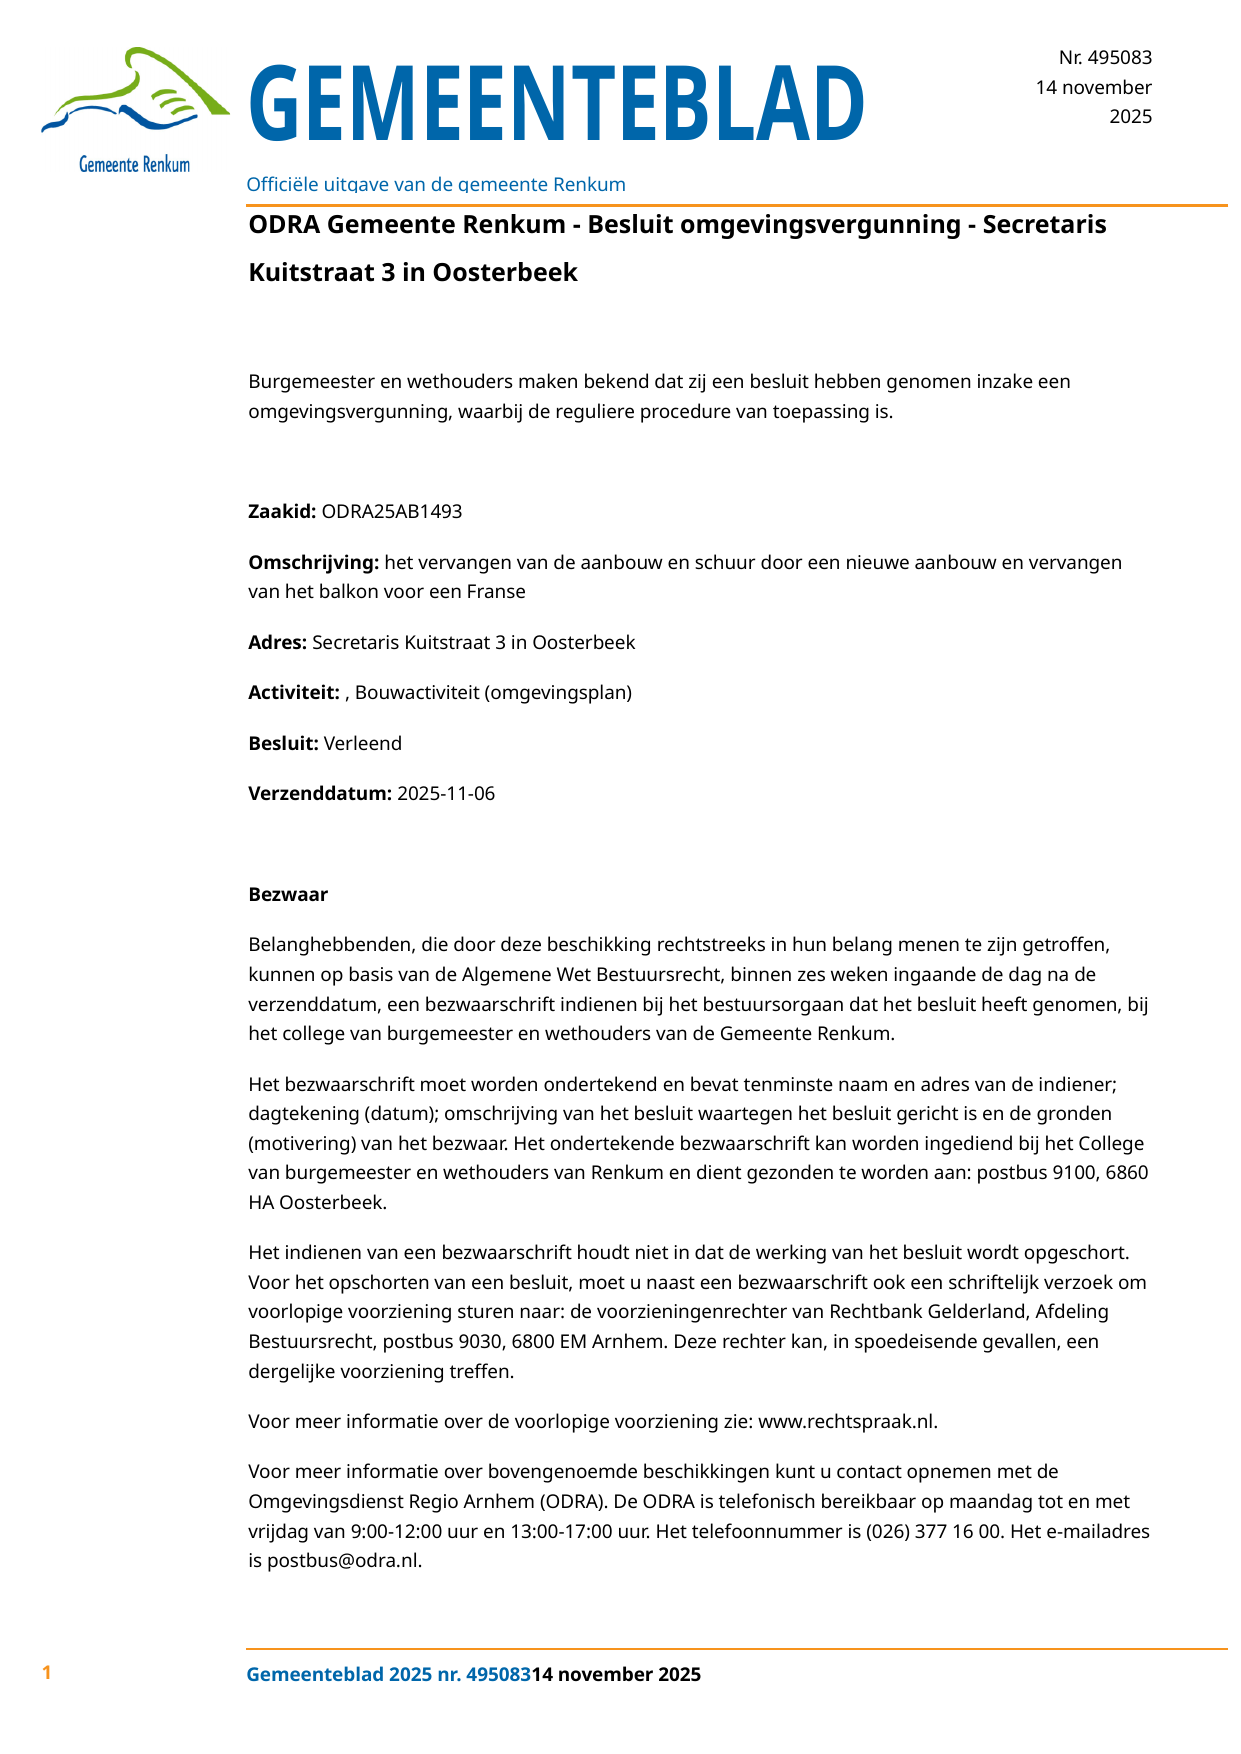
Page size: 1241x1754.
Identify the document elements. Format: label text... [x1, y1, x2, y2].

text Verzenddatum: 2025-11-06 [248, 780, 1152, 806]
text Voor meer informatie over bovengenoemde beschikkingen kunt u contact opnemen met de Omgevingsdienst Regio Arnhem (ODRA). De ODRA is telefonisch bereikbaar op maandag tot en met vrijdag van 9:00-12:00 uur en 13:00-17:00 uur. Het telefoonnummer is (026) 377 16 00. Het e-mailadres is postbus@odra.nl. [248, 1459, 1152, 1573]
text Burgemeester en wethouders maken bekend dat zij een besluit hebben genomen inzake een omgevingsvergunning, waarbij de reguliere procedure van toepassing is. [248, 368, 1152, 424]
text Voor meer informatie over de voorlopige voorziening zie: www.rechtspraak.nl. [248, 1408, 1152, 1434]
text ODRA Gemeente Renkum - Besluit omgevingsvergunning - Secretaris Kuitstraat 3 in Oosterbeek [248, 207, 1152, 288]
text Besluit: Verleend [248, 730, 1152, 756]
picture [41, 47, 231, 172]
text Omschrijving: het vervangen van de aanbouw en schuur door een nieuwe aanbouw en vervangen van het balkon voor een Franse [248, 549, 1152, 604]
text Het indienen van een bezwaarschrift houdt niet in dat de werking van het besluit wordt opgeschort. Voor het opschorten van een besluit, moet u naast een bezwaarschrift ook een schriftelijk verzoek om voorlopige voorziening sturen naar: de voorzieningenrechter van Rechtbank Gelderland, Afdeling Bestuursrecht, postbus 9030, 6800 EM Arnhem. Deze rechter kan, in spoedeisende gevallen, een dergelijke voorziening treffen. [248, 1239, 1152, 1384]
text Adres: Secretaris Kuitstraat 3 in Oosterbeek [248, 629, 1152, 655]
text Belanghebbenden, die door deze beschikking rechtstreeks in hun belang menen te zijn getroffen, kunnen op basis van de Algemene Wet Bestuursrecht, binnen zes weken ingaande de dag na de verzenddatum, een bezwaarschrift indienen bij het bestuursorgaan dat het besluit heeft genomen, bij het college van burgemeester en wethouders van de Gemeente Renkum. [248, 932, 1152, 1046]
text Activiteit: , Bouwactiviteit (omgevingsplan) [248, 679, 1152, 705]
text Bezwaar [248, 881, 1152, 907]
text Zaakid: ODRA25AB1493 [248, 499, 1152, 524]
text Het bezwaarschrift moet worden ondertekend en bevat tenminste naam en adres van de indiener; dagtekening (datum); omschrijving van het besluit waartegen het besluit gericht is en de gronden (motivering) van het bezwaar. Het ondertekende bezwaarschrift kan worden ingediend bij het College van burgemeester en wethouders van Renkum en dient gezonden te worden aan: postbus 9100, 6860 HA Oosterbeek. [248, 1071, 1152, 1215]
